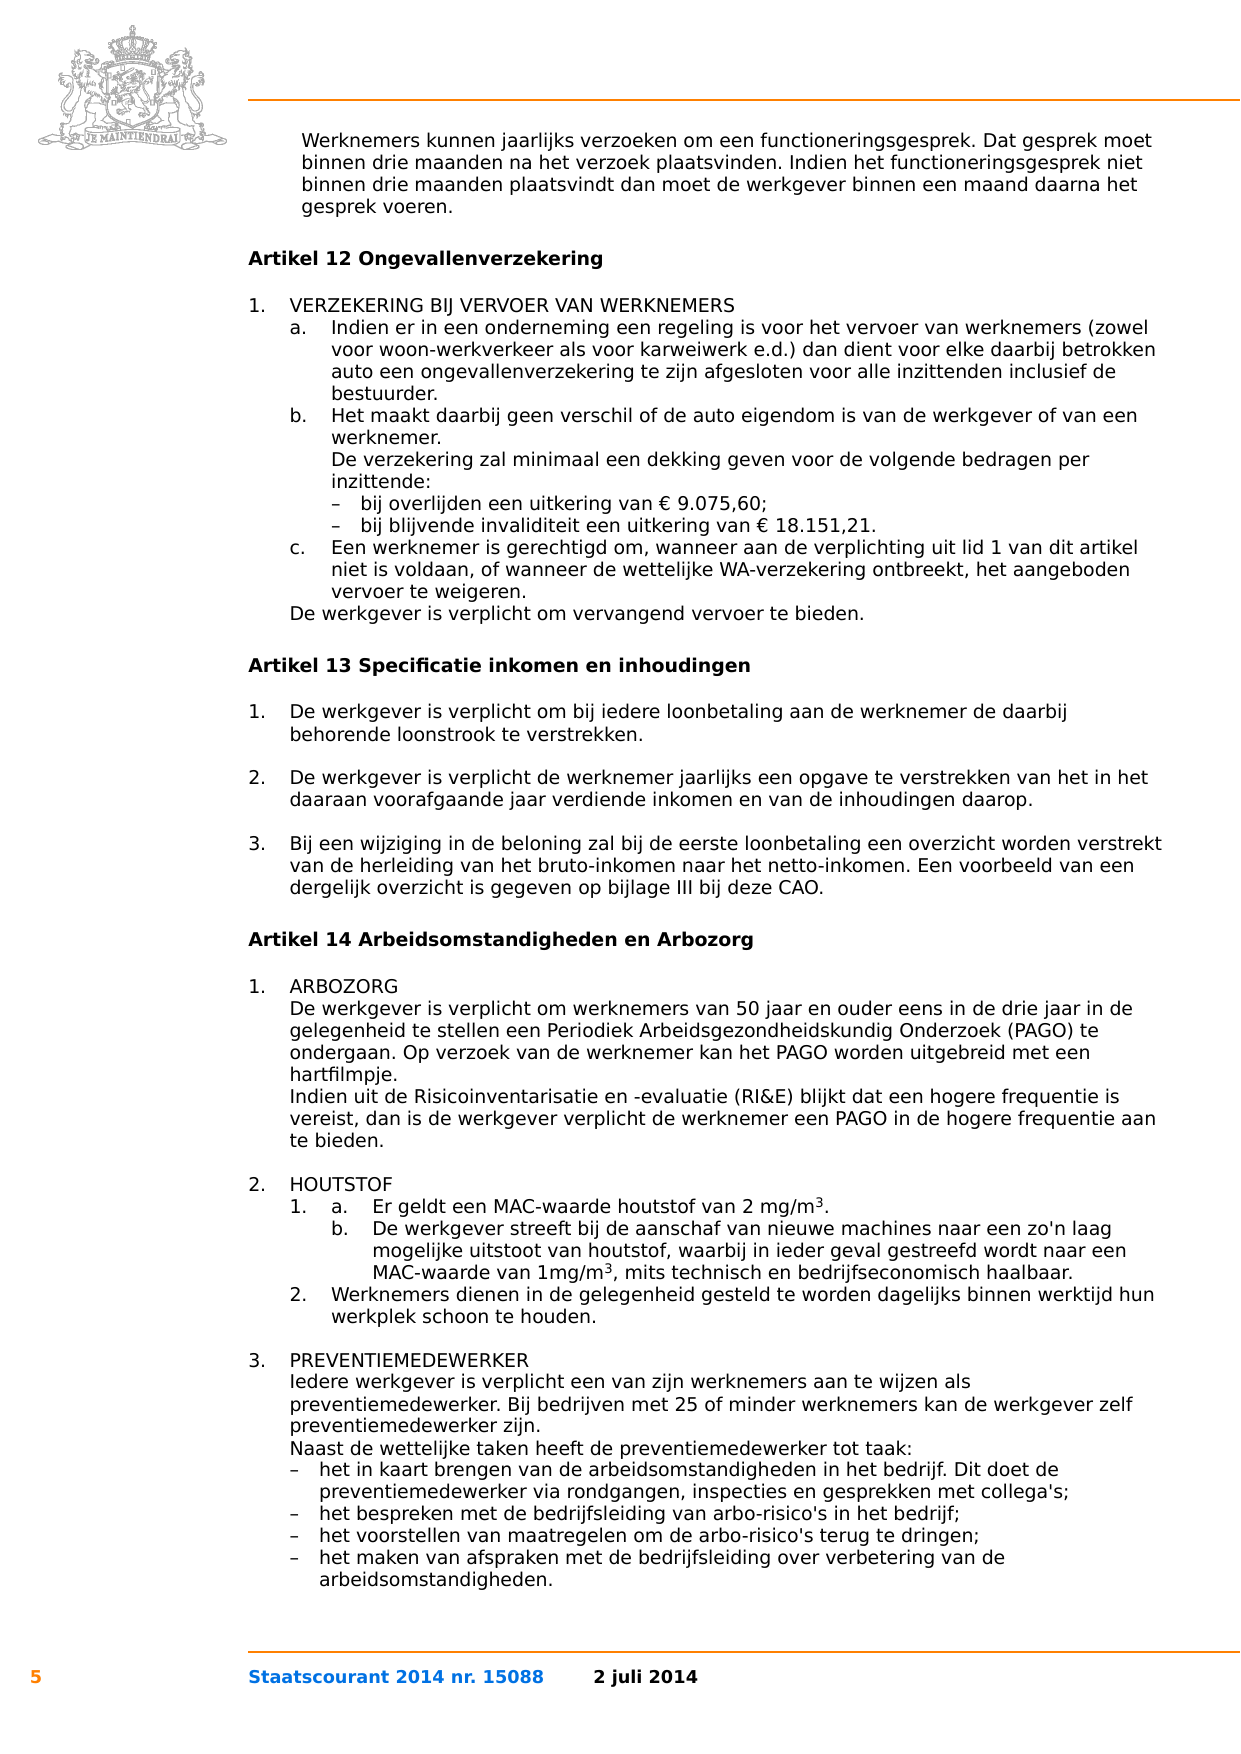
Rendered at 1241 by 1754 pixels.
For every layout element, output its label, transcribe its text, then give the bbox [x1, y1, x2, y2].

text 2. HOUTSTOF [248, 1174, 1163, 1196]
text 3. PREVENTIEMEDEWERKER [248, 1349, 1163, 1371]
text b. De werkgever streeft bij de aanschaf van nieuwe machines naar een zo'n laag mogelijke uitstoot van houtstof, waarbij in ieder geval gestreefd wordt naar een MAC-waarde van 1mg/m3, mits technisch en bedrijfseconomisch haalbaar. [331, 1218, 1163, 1284]
text a. Indien er in een onderneming een regeling is voor het vervoer van werknemers (zowel voor woon-werkverkeer als voor karweiwerk e.d.) dan dient voor elke daarbij betrokken auto een ongevallenverzekering te zijn afgesloten voor alle inzittenden inclusief de bestuurder. [289, 317, 1163, 405]
subtitle Artikel 12 Ongevallenverzekering [248, 248, 1163, 270]
text 2. Werknemers dienen in de gelegenheid gesteld te worden dagelijks binnen werktijd hun werkplek schoon te houden. [289, 1284, 1163, 1328]
text c. Een werknemer is gerechtigd om, wanneer aan de verplichting uit lid 1 van dit artikel niet is voldaan, of wanneer de wettelijke WA-verzekering ontbreekt, het aangeboden vervoer te weigeren. [289, 537, 1163, 602]
text – het voorstellen van maatregelen om de arbo-risico's terug te dringen; [289, 1525, 1163, 1547]
text De werkgever is verplicht om vervangend vervoer te bieden. [289, 602, 1163, 624]
text 2. De werkgever is verplicht de werknemer jaarlijks een opgave te verstrekken van het in het daaraan voorafgaande jaar verdiende inkomen en van de inhoudingen daarop. [248, 767, 1163, 811]
text – bij overlijden een uitkering van € 9.075,60; [331, 493, 1163, 514]
text 3. Bij een wijziging in de beloning zal bij de eerste loonbetaling een overzicht worden verstrekt van de herleiding van het bruto-inkomen naar het netto-inkomen. Een voorbeeld van een dergelijk overzicht is gegeven op bijlage III bij deze CAO. [248, 833, 1163, 899]
text De werkgever is verplicht om werknemers van 50 jaar en ouder eens in de drie jaar in de gelegenheid te stellen een Periodiek Arbeidsgezondheidskundig Onderzoek (PAGO) te ondergaan. Op verzoek van de werknemer kan het PAGO worden uitgebreid met een hartfilmpje. [289, 998, 1163, 1086]
text 1. VERZEKERING BIJ VERVOER VAN WERKNEMERS [248, 295, 1163, 317]
text – het in kaart brengen van de arbeidsomstandigheden in het bedrijf. Dit doet de preventiemedewerker via rondgangen, inspecties en gesprekken met collega's; [289, 1459, 1163, 1503]
text Iedere werkgever is verplicht een van zijn werknemers aan te wijzen als preventiemedewerker. Bij bedrijven met 25 of minder werknemers kan de werkgever zelf preventiemedewerker zijn. [289, 1371, 1163, 1437]
subtitle Artikel 14 Arbeidsomstandigheden en Arbozorg [248, 929, 1163, 951]
picture [38, 25, 227, 150]
text 1. a. Er geldt een MAC-waarde houtstof van 2 mg/m3. [289, 1196, 1163, 1218]
text Werknemers kunnen jaarlijks verzoeken om een functioneringsgesprek. Dat gesprek moet binnen drie maanden na het verzoek plaatsvinden. Indien het functioneringsgesprek niet binnen drie maanden plaatsvindt dan moet de werkgever binnen een maand daarna het gesprek voeren. [301, 130, 1163, 218]
text De verzekering zal minimaal een dekking geven voor de volgende bedragen per inzittende: [331, 449, 1163, 493]
text – bij blijvende invaliditeit een uitkering van € 18.151,21. [331, 514, 1163, 537]
text 1. ARBOZORG [248, 976, 1163, 998]
text b. Het maakt daarbij geen verschil of de auto eigendom is van de werkgever of van een werknemer. [289, 405, 1163, 449]
text Indien uit de Risicoinventarisatie en -evaluatie (RI&E) blijkt dat een hogere frequentie is vereist, dan is de werkgever verplicht de werknemer een PAGO in de hogere frequentie aan te bieden. [289, 1086, 1163, 1152]
subtitle Artikel 13 Specificatie inkomen en inhoudingen [248, 654, 1163, 676]
text – het maken van afspraken met de bedrijfsleiding over verbetering van de arbeidsomstandigheden. [289, 1547, 1163, 1591]
text Naast de wettelijke taken heeft de preventiemedewerker tot taak: [289, 1437, 1163, 1459]
text 1. De werkgever is verplicht om bij iedere loonbetaling aan de werknemer de daarbij behorende loonstrook te verstrekken. [248, 701, 1163, 745]
text – het bespreken met de bedrijfsleiding van arbo-risico's in het bedrijf; [289, 1503, 1163, 1525]
